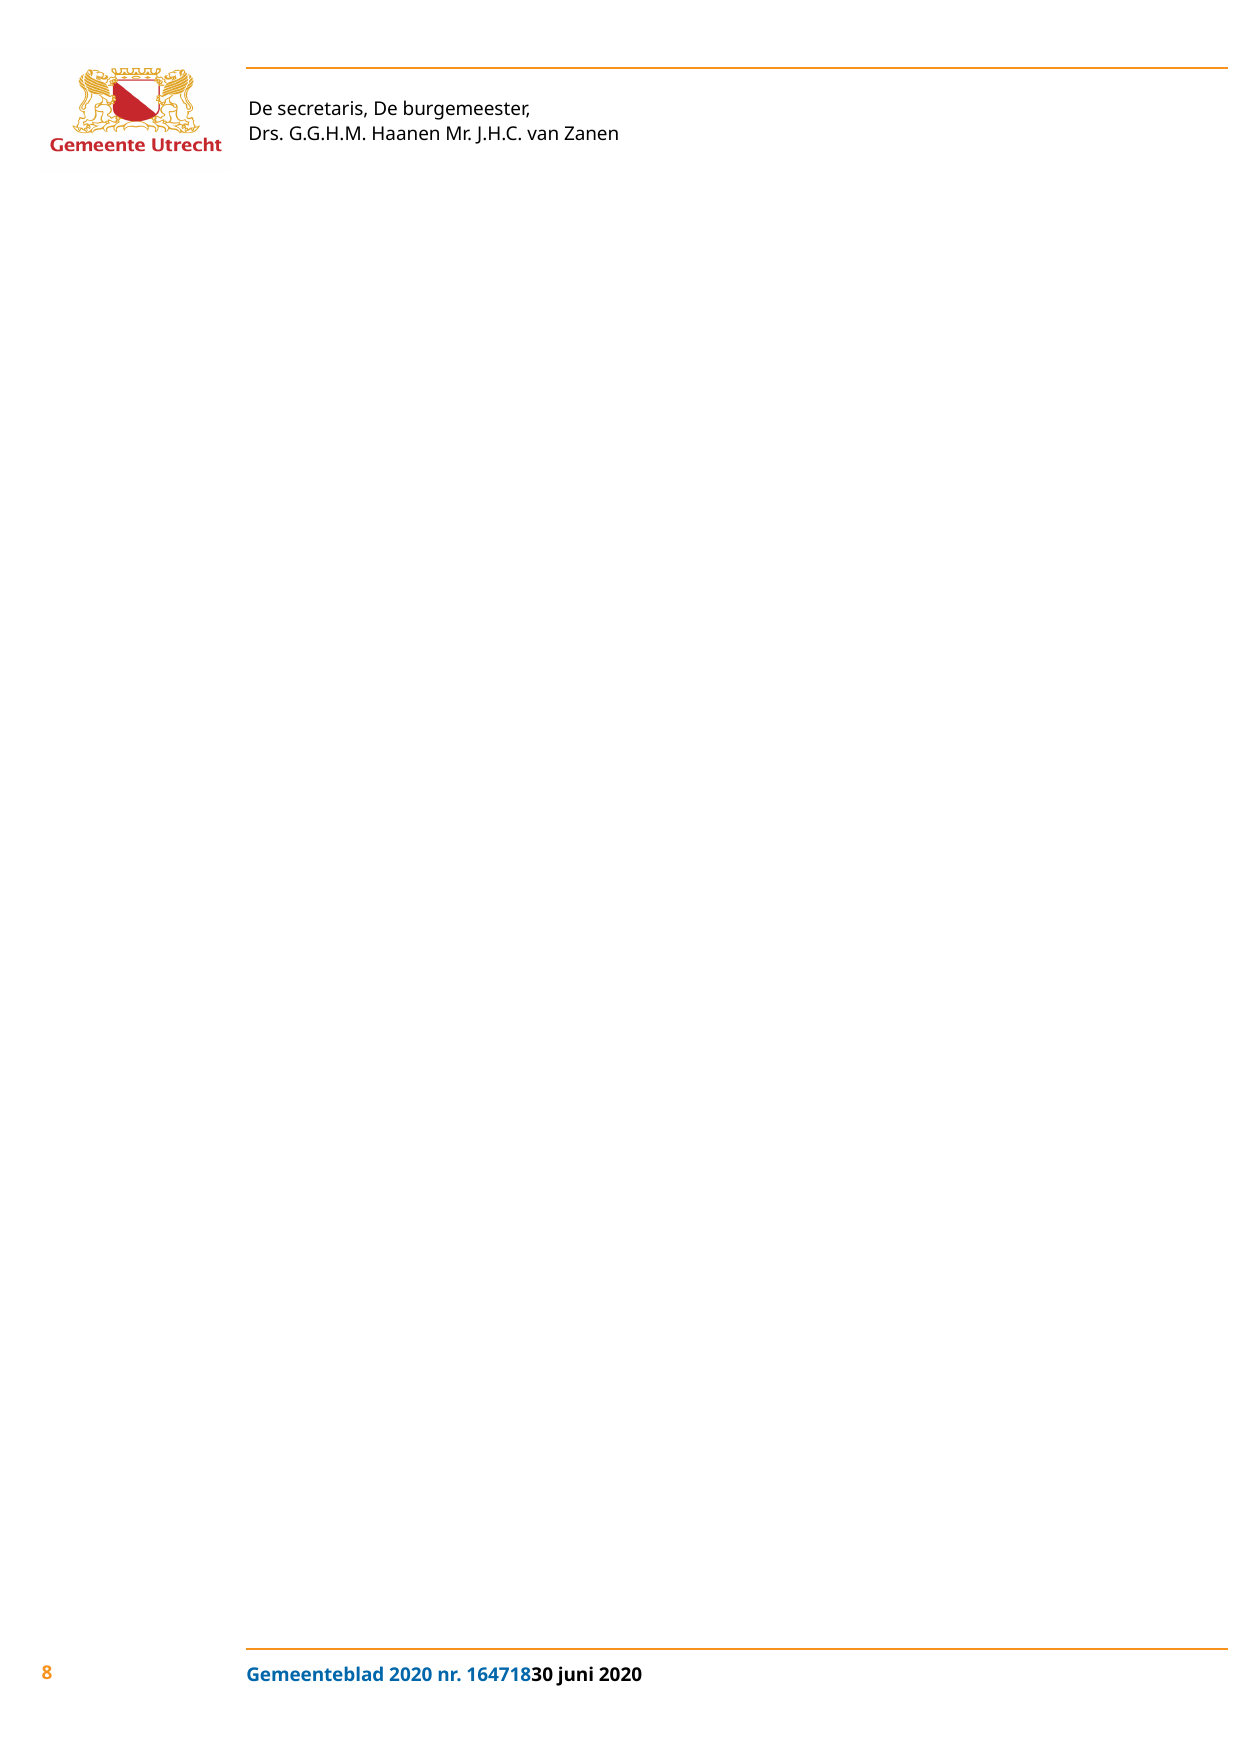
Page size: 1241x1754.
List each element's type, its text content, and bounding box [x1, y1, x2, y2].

text Drs. G.G.H.M. Haanen Mr. J.H.C. van Zanen [248, 121, 1152, 146]
picture [41, 47, 231, 172]
text De secretaris, De burgemeester, [248, 95, 1152, 121]
